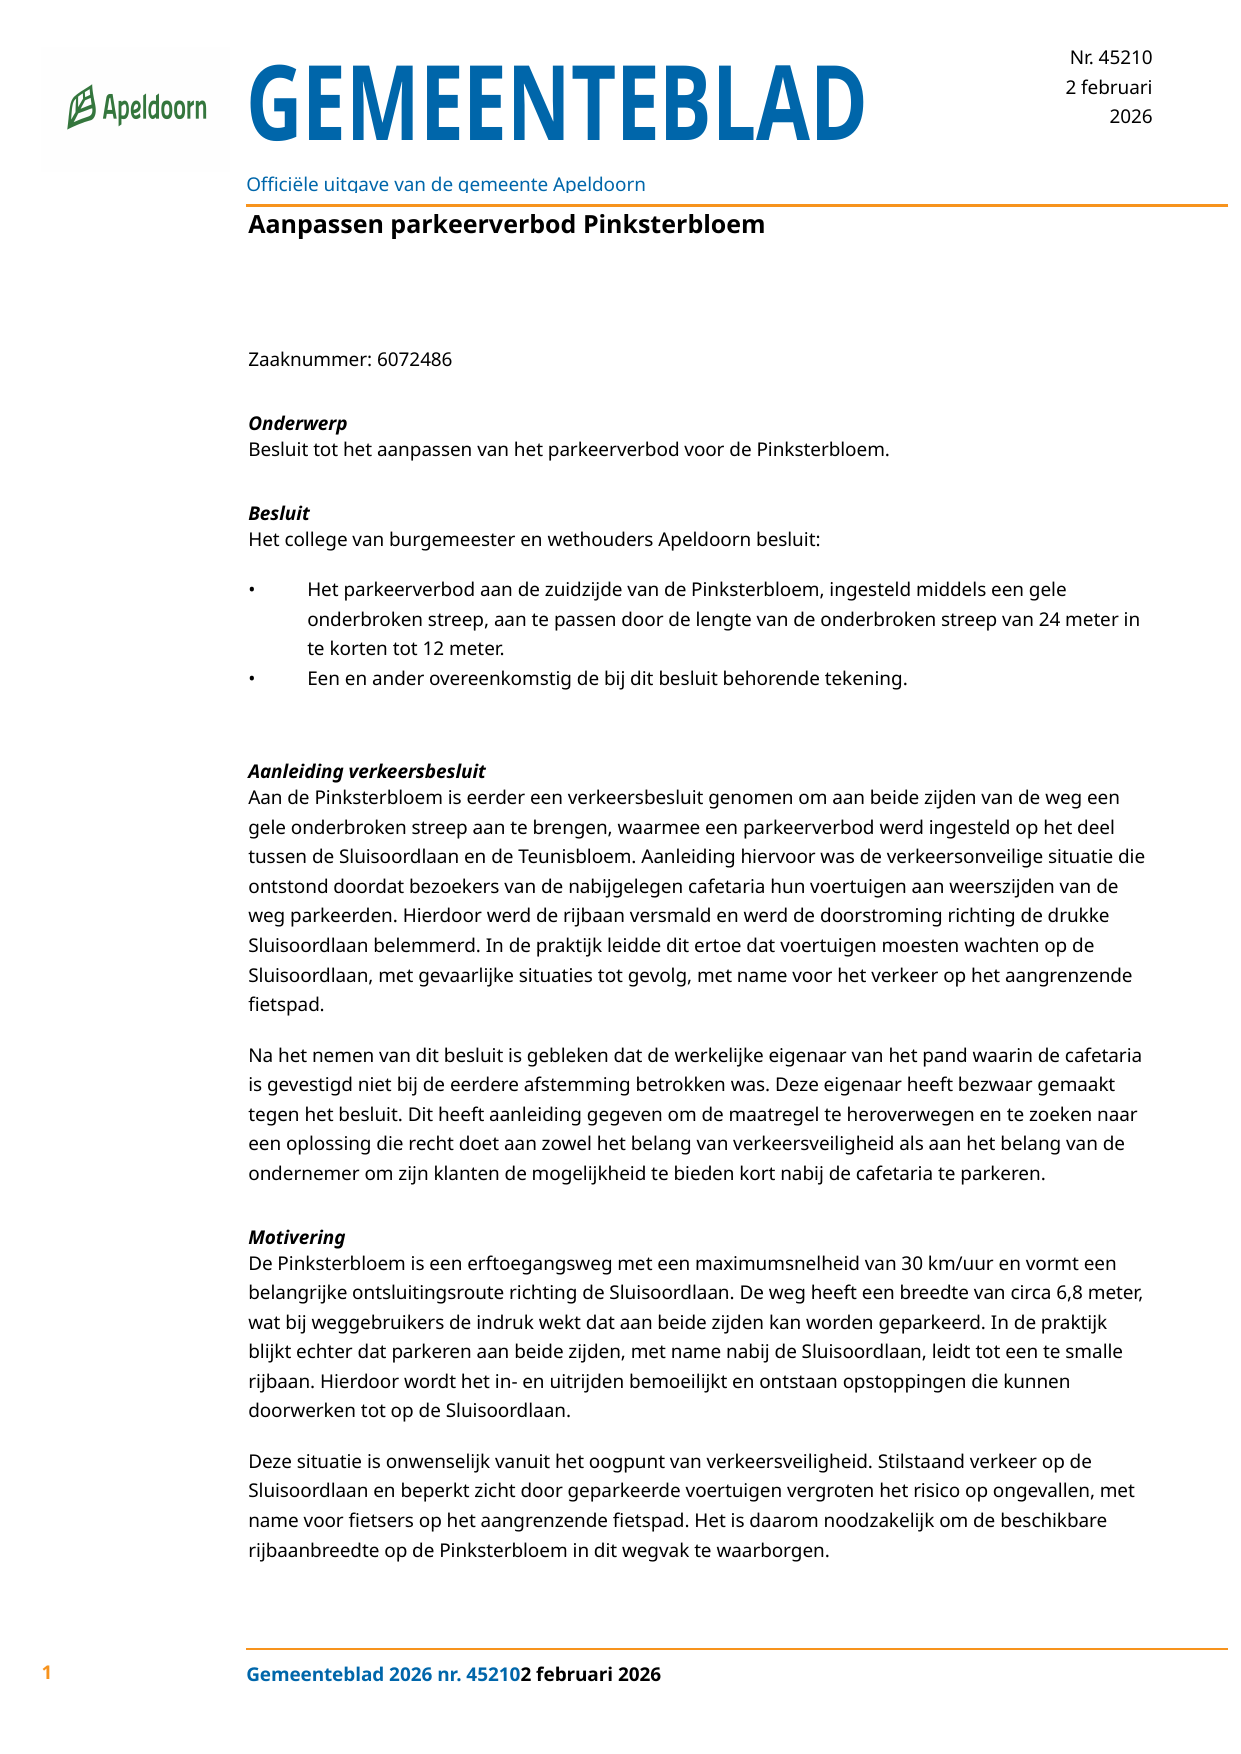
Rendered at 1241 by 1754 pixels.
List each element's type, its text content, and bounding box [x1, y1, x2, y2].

text Aanpassen parkeerverbod Pinksterbloem [248, 207, 1152, 241]
text Aan de Pinksterbloem is eerder een verkeersbesluit genomen om aan beide zijden van de weg een gele onderbroken streep aan te brengen, waarmee een parkeerverbod werd ingesteld op het deel tussen de Sluisoordlaan en de Teunisbloem. Aanleiding hiervoor was de verkeersonveilige situatie die ontstond doordat bezoekers van de nabijgelegen cafetaria hun voertuigen aan weerszijden van de weg parkeerden. Hierdoor werd de rijbaan versmald en werd de doorstroming richting de drukke Sluisoordlaan belemmerd. In de praktijk leidde dit ertoe dat voertuigen moesten wachten op de Sluisoordlaan, met gevaarlijke situaties tot gevolg, met name voor het verkeer op het aangrenzende fietspad. [248, 784, 1152, 1017]
list Het parkeerverbod aan de zuidzijde van de Pinksterbloem, ingesteld middels een gele onderbroken streep, aan te passen door de lengte van de onderbroken streep van 24 meter in te korten tot 12 meter. [248, 576, 1152, 661]
text Onderwerp [248, 410, 1152, 436]
text Besluit [248, 500, 1152, 526]
text Aanleiding verkeersbesluit [248, 758, 1152, 784]
list Een en ander overeenkomstig de bij dit besluit behorende tekening. [248, 665, 1152, 691]
text Motivering [248, 1224, 1152, 1250]
text De Pinksterbloem is een erftoegangsweg met een maximumsnelheid van 30 km/uur en vormt een belangrijke ontsluitingsroute richting de Sluisoordlaan. De weg heeft een breedte van circa 6,8 meter, wat bij weggebruikers de indruk wekt dat aan beide zijden kan worden geparkeerd. In de praktijk blijkt echter dat parkeren aan beide zijden, met name nabij de Sluisoordlaan, leidt tot een te smalle rijbaan. Hierdoor wordt het in- en uitrijden bemoeilijkt en ontstaan opstoppingen die kunnen doorwerken tot op de Sluisoordlaan. [248, 1250, 1152, 1423]
text Deze situatie is onwenselijk vanuit het oogpunt van verkeersveiligheid. Stilstaand verkeer op de Sluisoordlaan en beperkt zicht door geparkeerde voertuigen vergroten het risico op ongevallen, met name voor fietsers op het aangrenzende fietspad. Het is daarom noodzakelijk om de beschikbare rijbaanbreedte op de Pinksterbloem in dit wegvak te waarborgen. [248, 1448, 1152, 1563]
text Na het nemen van dit besluit is gebleken dat de werkelijke eigenaar van het pand waarin de cafetaria is gevestigd niet bij de eerdere afstemming betrokken was. Deze eigenaar heeft bezwaar gemaakt tegen het besluit. Dit heeft aanleiding gegeven om de maatregel te heroverwegen en te zoeken naar een oplossing die recht doet aan zowel het belang van verkeersveiligheid als aan het belang van de ondernemer om zijn klanten de mogelijkheid te bieden kort nabij de cafetaria te parkeren. [248, 1042, 1152, 1186]
picture [41, 47, 231, 172]
text Het college van burgemeester en wethouders Apeldoorn besluit: [248, 526, 1152, 552]
text Zaaknummer: 6072486 [248, 346, 1152, 372]
text Besluit tot het aanpassen van het parkeerverbod voor de Pinksterbloem. [248, 436, 1152, 462]
